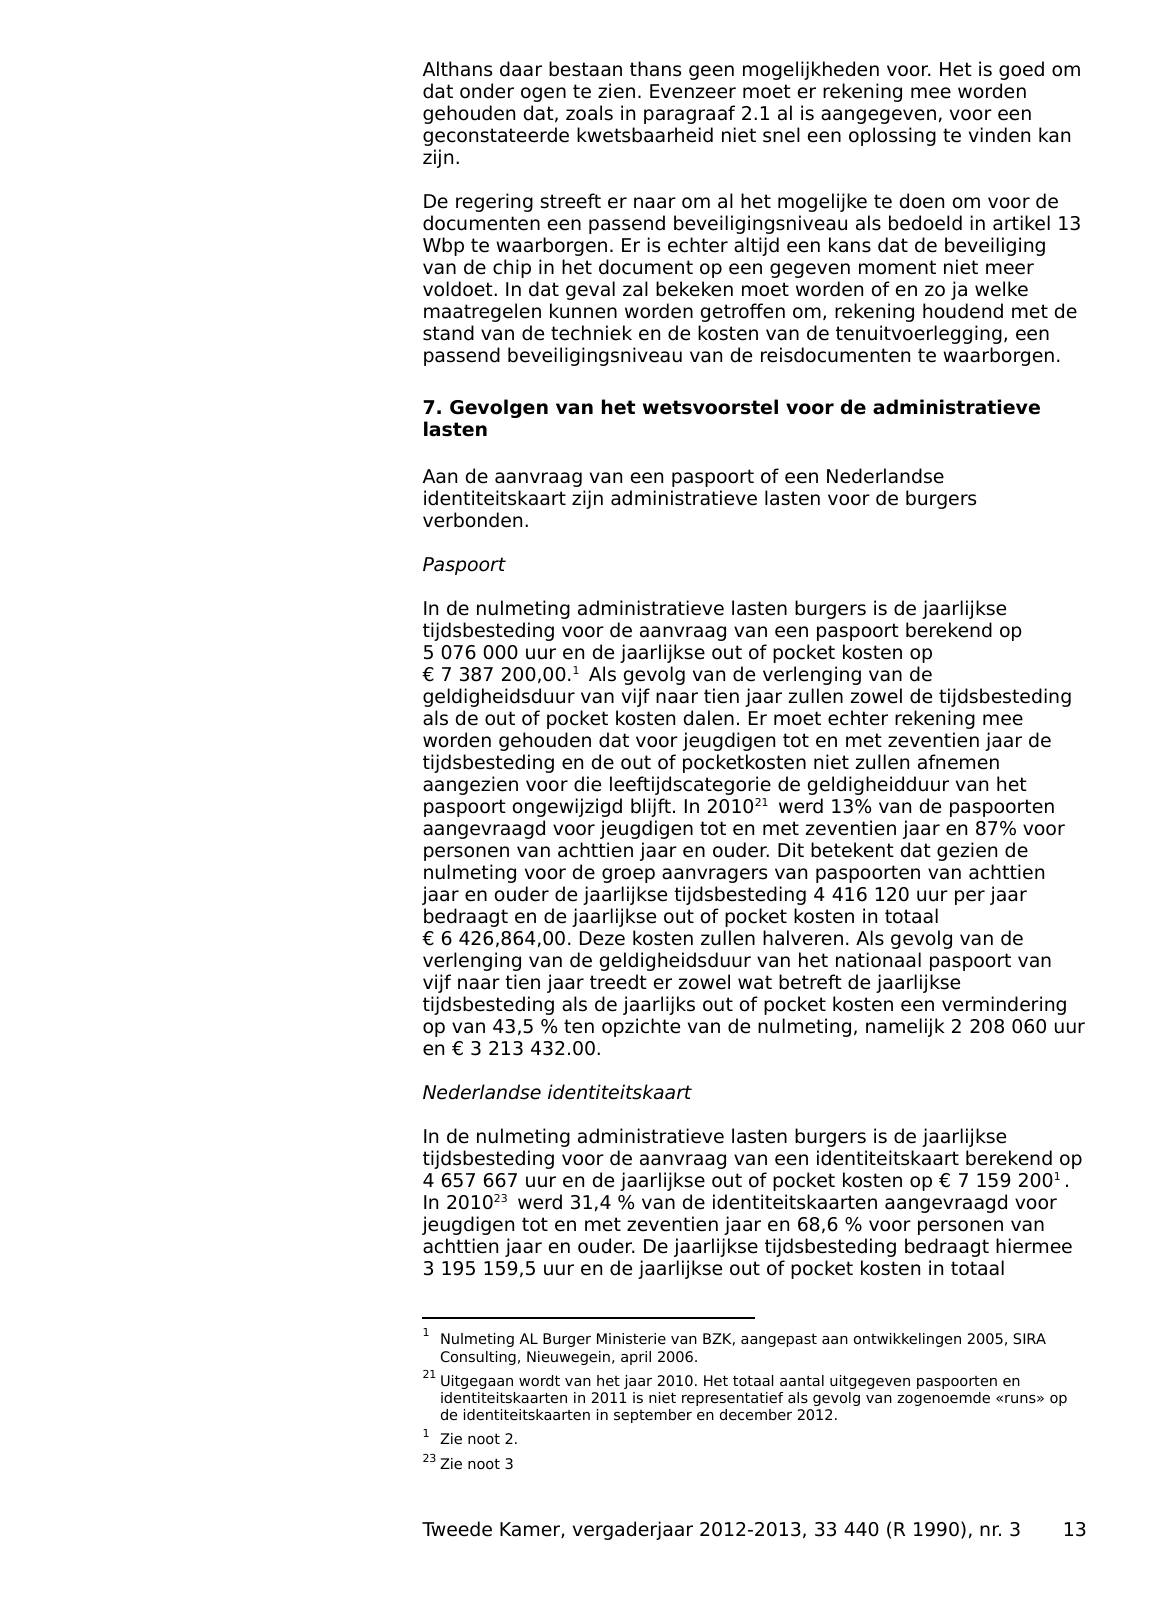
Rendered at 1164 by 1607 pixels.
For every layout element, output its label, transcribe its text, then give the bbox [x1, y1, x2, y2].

text In de nulmeting administratieve lasten burgers is de jaarlijkse tijdsbesteding voor de aanvraag van een identiteitskaart berekend op 4 657 667 uur en de jaarlijkse out of pocket kosten op € 7 159 200. In 2010 werd 31,4 % van de identiteitskaarten aangevraagd voor jeugdigen tot en met zeventien jaar en 68,6 % voor personen van achttien jaar en ouder. De jaarlijkse tijdsbesteding bedraagt hiermee 3 195 159,5 uur en de jaarlijkse out of pocket kosten in totaal [422, 1126, 1087, 1280]
text Uitgegaan wordt van het jaar 2010. Het totaal aantal uitgegeven paspoorten en identiteitskaarten in 2011 is niet representatief als gevolg van zogenoemde «runs» op de identiteitskaarten in september en december 2012. [422, 1368, 1087, 1424]
text Althans daar bestaan thans geen mogelijkheden voor. Het is goed om dat onder ogen te zien. Evenzeer moet er rekening mee worden gehouden dat, zoals in paragraaf 2.1 al is aangegeven, voor een geconstateerde kwetsbaarheid niet snel een oplossing te vinden kan zijn. [422, 59, 1087, 169]
text Aan de aanvraag van een paspoort of een Nederlandse identiteitskaart zijn administratieve lasten voor de burgers verbonden. [422, 466, 1087, 532]
text De regering streeft er naar om al het mogelijke te doen om voor de documenten een passend beveiligingsniveau als bedoeld in artikel 13 Wbp te waarborgen. Er is echter altijd een kans dat de beveiliging van de chip in het document op een gegeven moment niet meer voldoet. In dat geval zal bekeken moet worden of en zo ja welke maatregelen kunnen worden getroffen om, rekening houdend met de stand van de techniek en de kosten van de tenuitvoerlegging, een passend beveiligingsniveau van de reisdocumenten te waarborgen. [422, 191, 1087, 367]
text Zie noot 3 [422, 1452, 1087, 1474]
subtitle Nederlandse identiteitskaart [422, 1082, 1087, 1104]
text Nulmeting AL Burger Ministerie van BZK, aangepast aan ontwikkelingen 2005, SIRA Consulting, Nieuwegein, april 2006. [422, 1327, 1087, 1366]
text In de nulmeting administratieve lasten burgers is de jaarlijkse tijdsbesteding voor de aanvraag van een paspoort berekend op 5 076 000 uur en de jaarlijkse out of pocket kosten op € 7 387 200,00. Als gevolg van de verlenging van de geldigheidsduur van vijf naar tien jaar zullen zowel de tijdsbesteding als de out of pocket kosten dalen. Er moet echter rekening mee worden gehouden dat voor jeugdigen tot en met zeventien jaar de tijdsbesteding en de out of pocketkosten niet zullen afnemen aangezien voor die leeftijdscategorie de geldigheidduur van het paspoort ongewijzigd blijft. In 2010 werd 13% van de paspoorten aangevraagd voor jeugdigen tot en met zeventien jaar en 87% voor personen van achttien jaar en ouder. Dit betekent dat gezien de nulmeting voor de groep aanvragers van paspoorten van achttien jaar en ouder de jaarlijkse tijdsbesteding 4 416 120 uur per jaar bedraagt en de jaarlijkse out of pocket kosten in totaal € 6 426,864,00. Deze kosten zullen halveren. Als gevolg van de verlenging van de geldigheidsduur van het nationaal paspoort van vijf naar tien jaar treedt er zowel wat betreft de jaarlijkse tijdsbesteding als de jaarlijks out of pocket kosten een vermindering op van 43,5 % ten opzichte van de nulmeting, namelijk 2 208 060 uur en € 3 213 432.00. [422, 598, 1087, 1060]
text Zie noot 2. [422, 1427, 1087, 1449]
subtitle Paspoort [422, 554, 1087, 576]
subtitle 7. Gevolgen van het wetsvoorstel voor de administratieve lasten [422, 397, 1087, 441]
